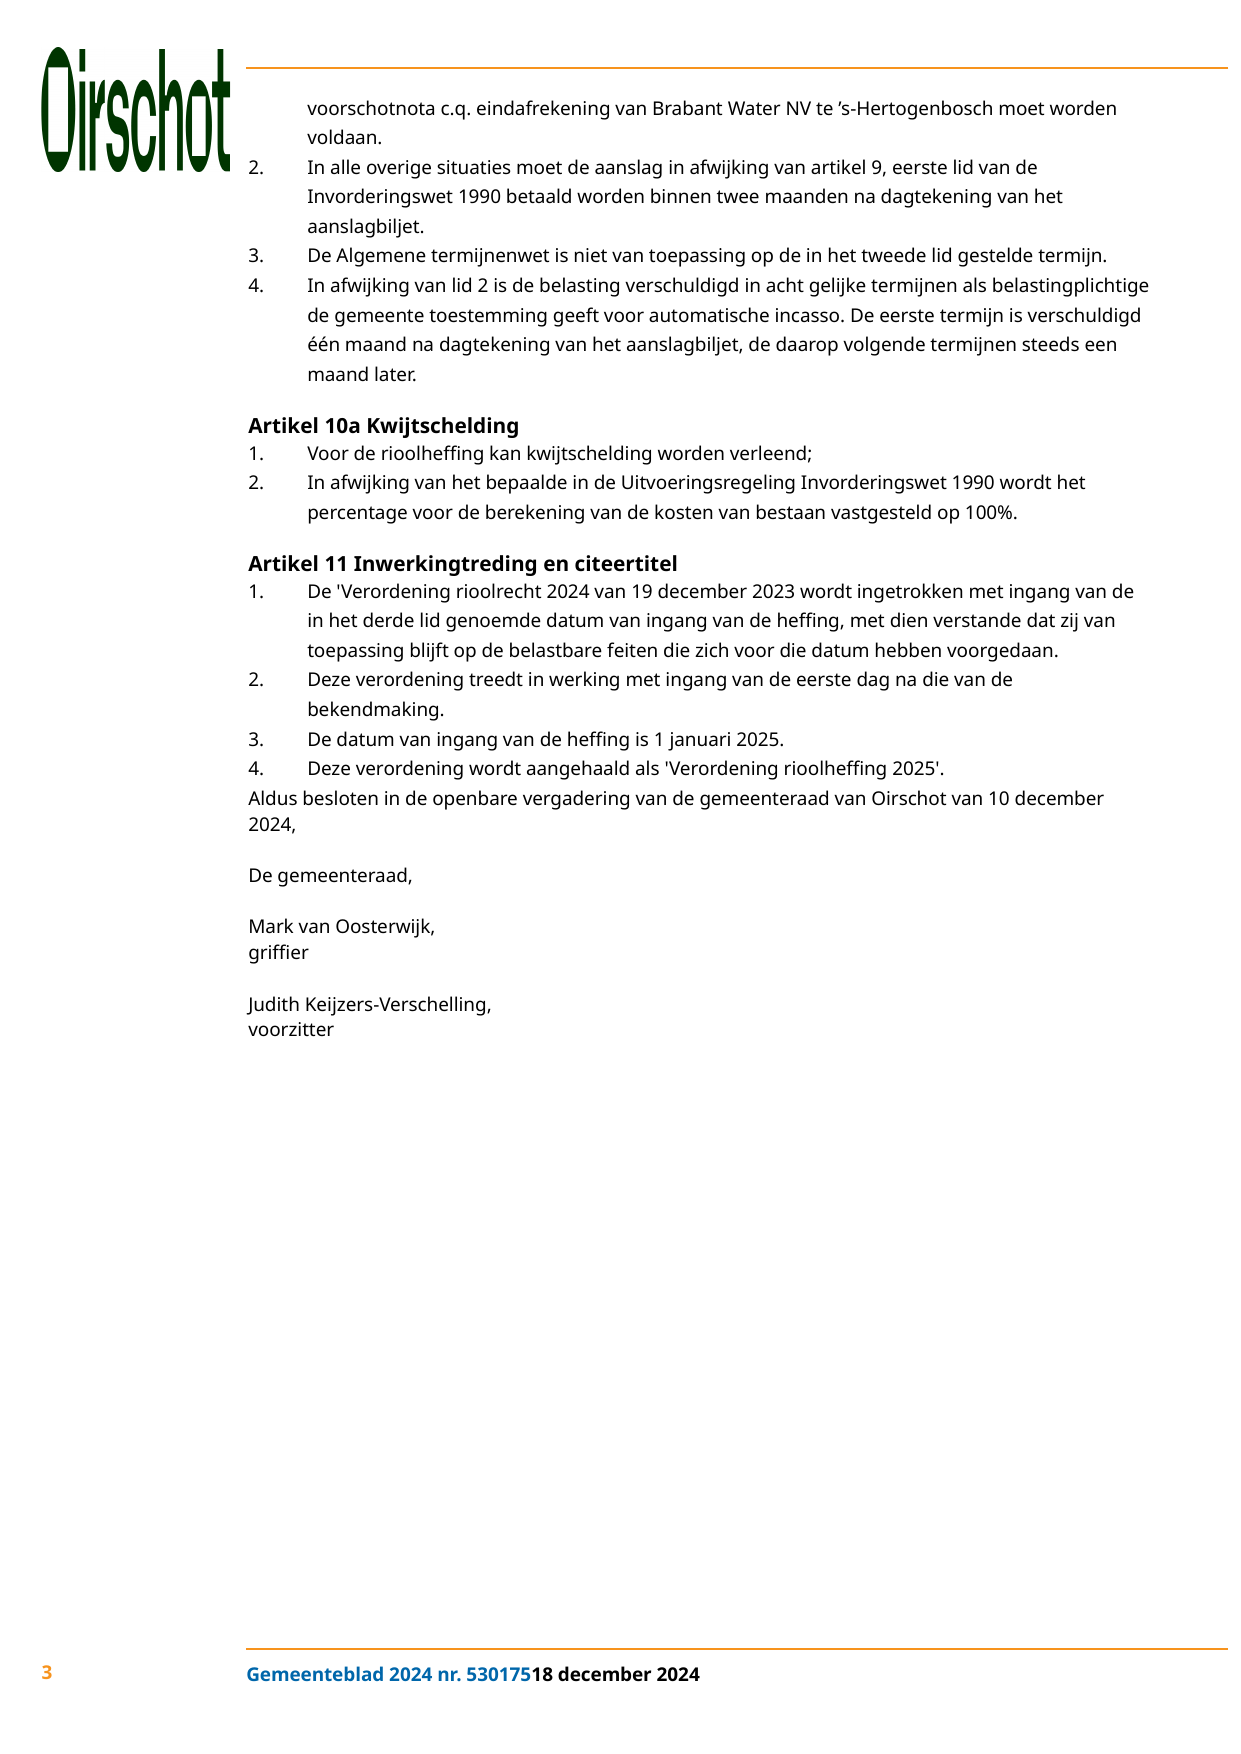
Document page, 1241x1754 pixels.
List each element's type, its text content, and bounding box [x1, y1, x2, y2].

list De 'Verordening rioolrecht 2024 van 19 december 2023 wordt ingetrokken met ingang van de in het derde lid genoemde datum van ingang van de heffing, met dien verstande dat zij van toepassing blijft op de belastbare feiten die zich voor die datum hebben voorgedaan. [248, 578, 1152, 663]
text griffier [248, 939, 1152, 965]
text Artikel 11 Inwerkingtreding en citeertitel [248, 549, 1152, 578]
text Mark van Oosterwijk, [248, 914, 1152, 939]
list Voor de rioolheffing kan kwijtschelding worden verleend; [248, 440, 1152, 466]
list In alle overige situaties moet de aanslag in afwijking van artikel 9, eerste lid van de Invorderingswet 1990 betaald worden binnen twee maanden na dagtekening van het aanslagbiljet. [248, 154, 1152, 239]
list voorschotnota c.q. eindafrekening van Brabant Water NV te ’s-Hertogenbosch moet worden voldaan. [248, 95, 1152, 150]
list De Algemene termijnenwet is niet van toepassing op de in het tweede lid gestelde termijn. [248, 243, 1152, 268]
text Artikel 10a Kwijtschelding [248, 411, 1152, 440]
text voorzitter [248, 1017, 1152, 1042]
picture [41, 47, 231, 172]
list Deze verordening treedt in werking met ingang van de eerste dag na die van de bekendmaking. [248, 667, 1152, 722]
list In afwijking van lid 2 is de belasting verschuldigd in acht gelijke termijnen als belastingplichtige de gemeente toestemming geeft voor automatische incasso. De eerste termijn is verschuldigd één maand na dagtekening van het aanslagbiljet, de daarop volgende termijnen steeds een maand later. [248, 272, 1152, 387]
text De gemeenteraad, [248, 862, 1152, 888]
text Judith Keijzers-Verschelling, [248, 991, 1152, 1017]
list Deze verordening wordt aangehaald als 'Verordening rioolheffing 2025'. [248, 755, 1152, 781]
list De datum van ingang van de heffing is 1 januari 2025. [248, 726, 1152, 752]
list In afwijking van het bepaalde in de Uitvoeringsregeling Invorderingswet 1990 wordt het percentage voor de berekening van de kosten van bestaan vastgesteld op 100%. [248, 469, 1152, 525]
text Aldus besloten in de openbare vergadering van de gemeenteraad van Oirschot van 10 december 2024, [248, 785, 1152, 836]
